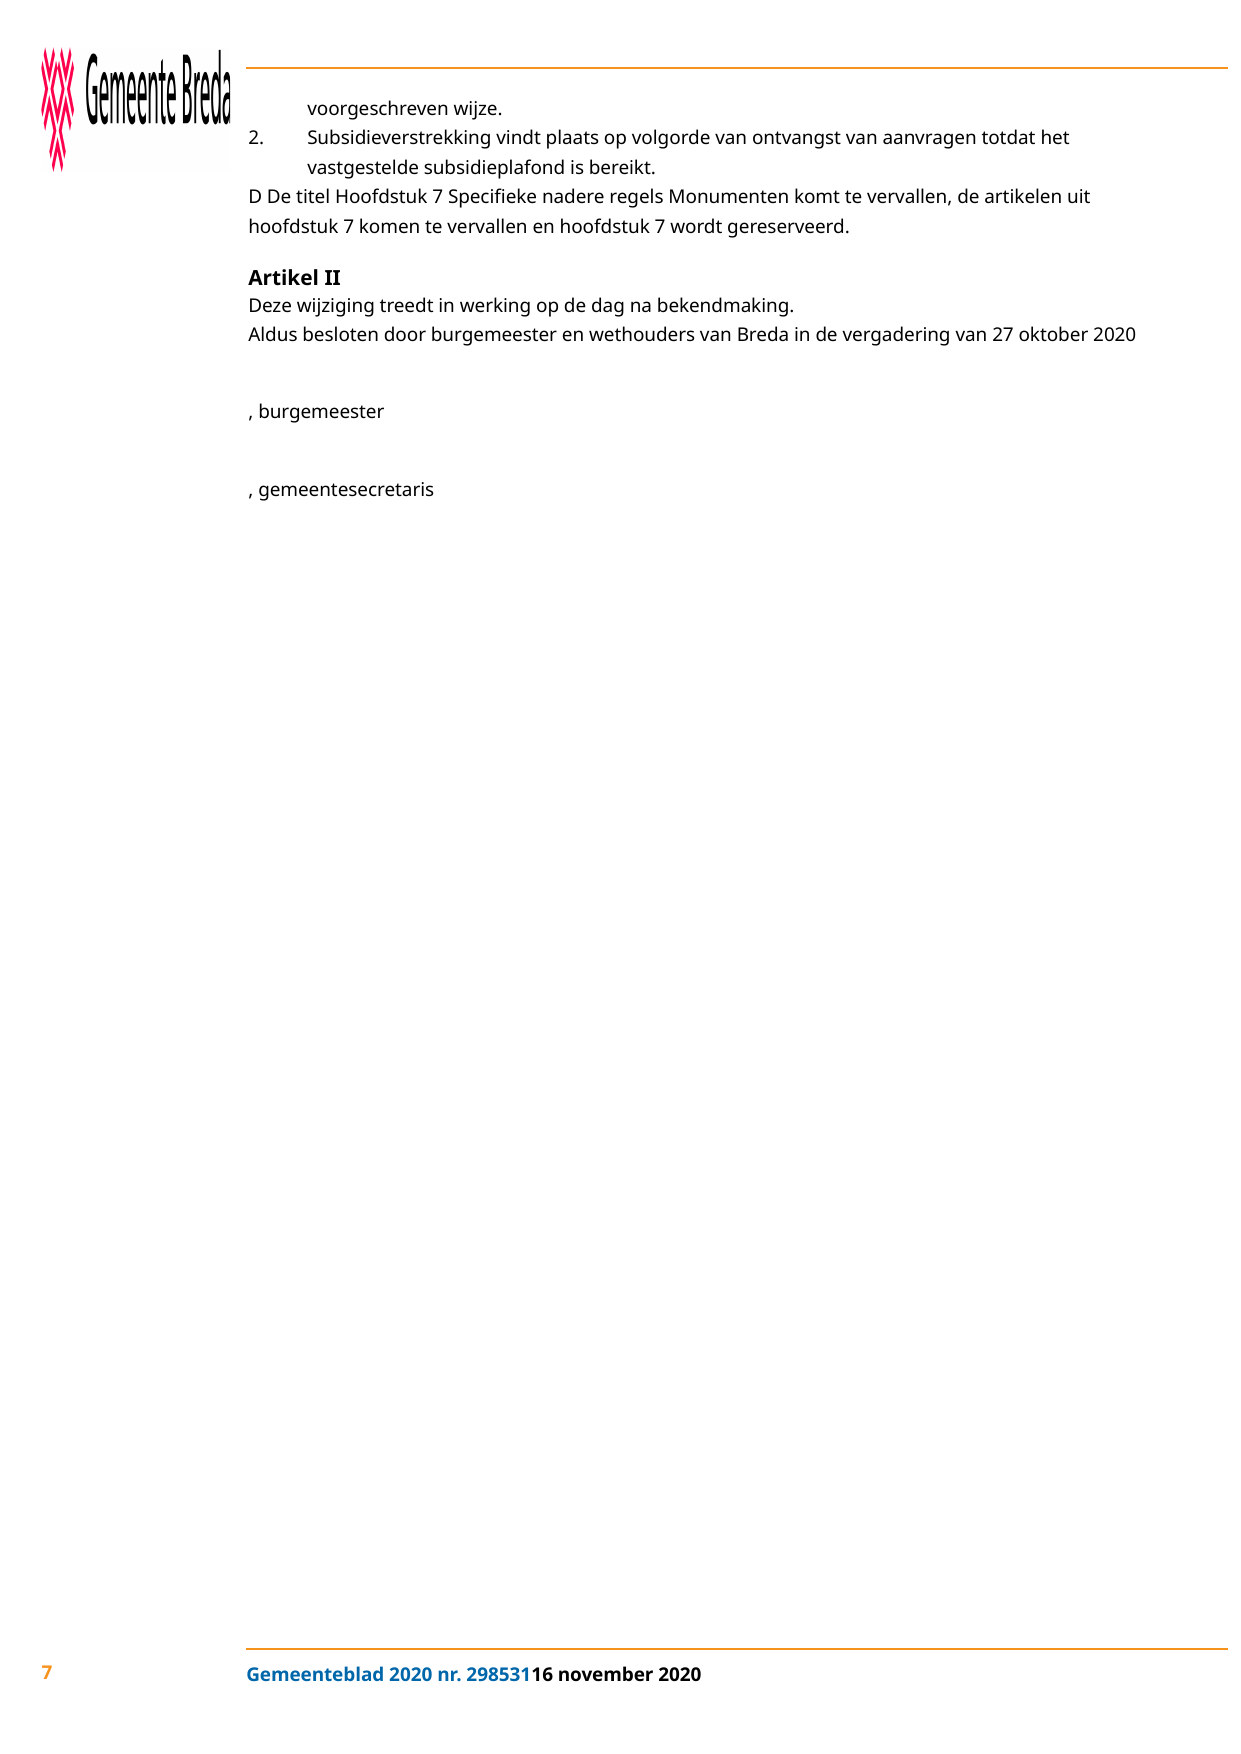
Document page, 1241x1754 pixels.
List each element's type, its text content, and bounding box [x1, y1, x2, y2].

list Subsidieverstrekking vindt plaats op volgorde van ontvangst van aanvragen totdat het vastgestelde subsidieplafond is bereikt. [248, 124, 1152, 180]
text , gemeentesecretaris [248, 476, 1152, 502]
list voorgeschreven wijze. [248, 95, 1152, 121]
text Deze wijziging treedt in werking op de dag na bekendmaking. [248, 292, 1152, 318]
text D De titel Hoofdstuk 7 Specifieke nadere regels Monumenten komt te vervallen, de artikelen uit hoofdstuk 7 komen te vervallen en hoofdstuk 7 wordt gereserveerd. [248, 183, 1152, 239]
picture [41, 47, 231, 172]
text Aldus besloten door burgemeester en wethouders van Breda in de vergadering van 27 oktober 2020 [248, 322, 1152, 347]
text Artikel II [248, 263, 1152, 292]
text , burgemeester [248, 399, 1152, 424]
